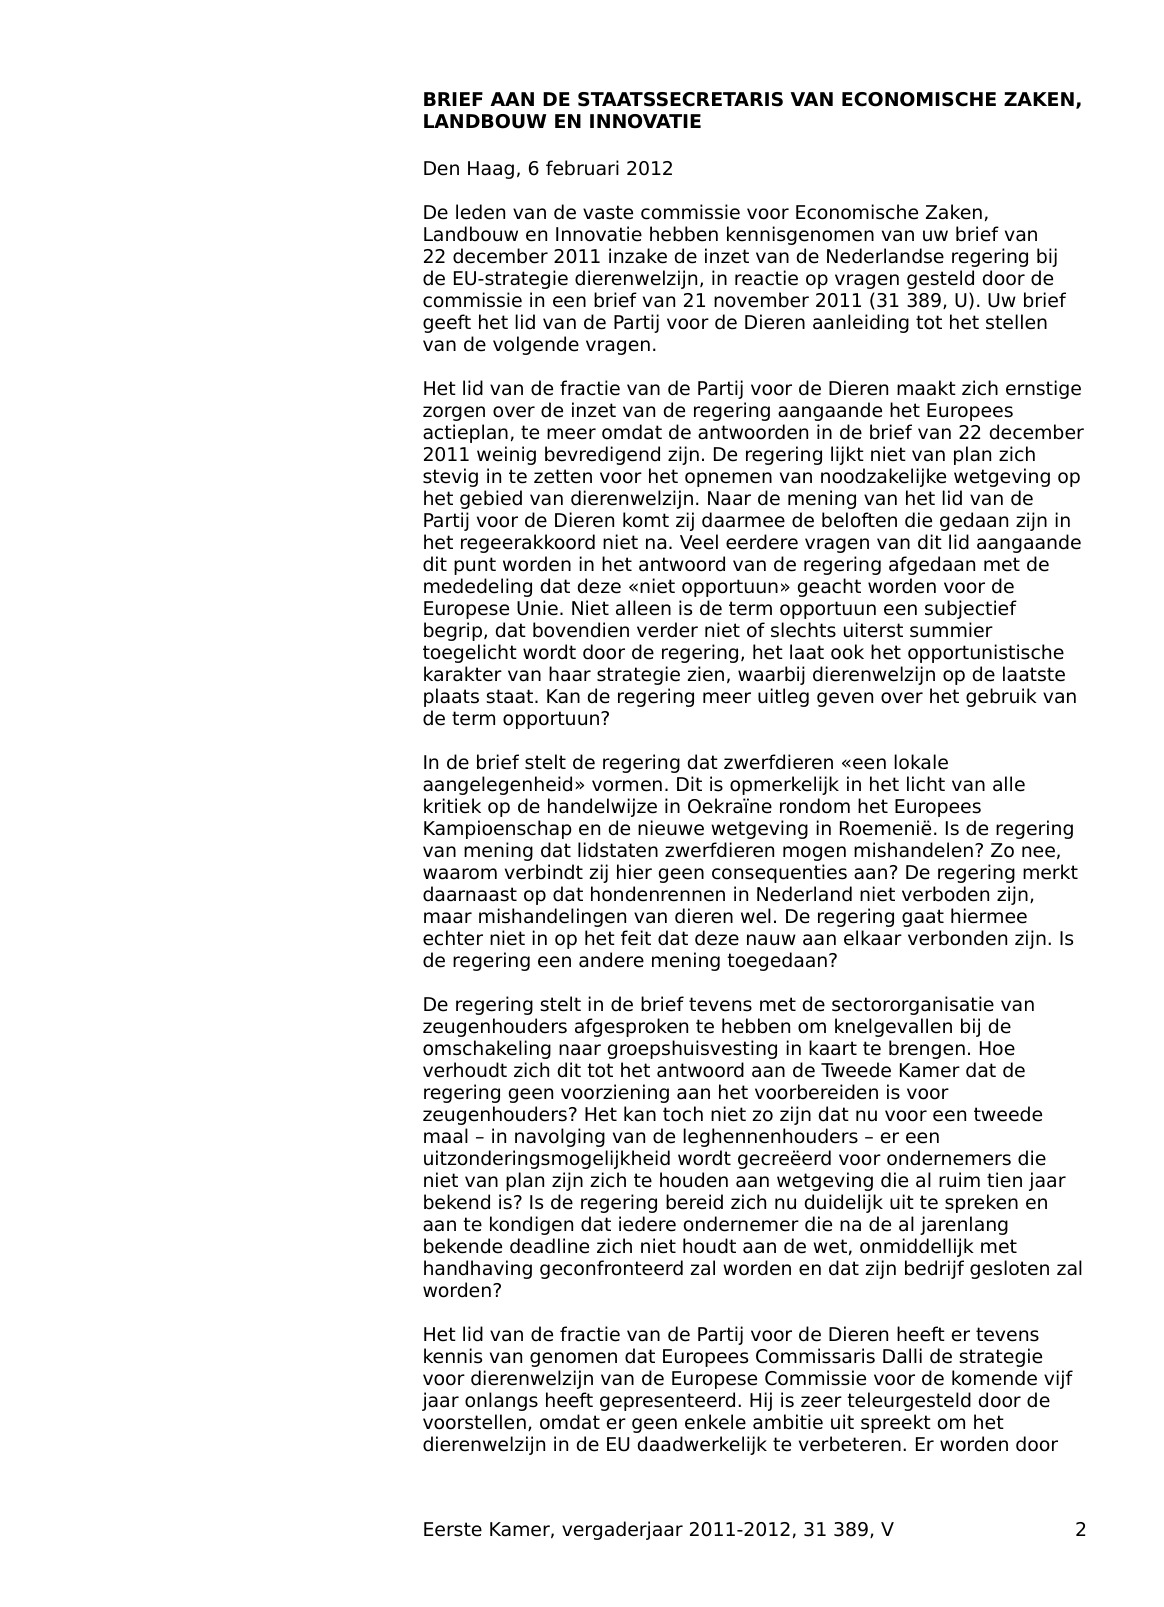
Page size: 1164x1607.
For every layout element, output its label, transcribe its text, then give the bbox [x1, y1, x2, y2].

text Den Haag, 6 februari 2012 [422, 158, 1087, 180]
subtitle BRIEF AAN DE STAATSSECRETARIS VAN ECONOMISCHE ZAKEN, LANDBOUW EN INNOVATIE [422, 89, 1087, 133]
text Het lid van de fractie van de Partij voor de Dieren maakt zich ernstige zorgen over de inzet van de regering aangaande het Europees actieplan, te meer omdat de antwoorden in de brief van 22 december 2011 weinig bevredigend zijn. De regering lijkt niet van plan zich stevig in te zetten voor het opnemen van noodzakelijke wetgeving op het gebied van dierenwelzijn. Naar de mening van het lid van de Partij voor de Dieren komt zij daarmee de beloften die gedaan zijn in het regeerakkoord niet na. Veel eerdere vragen van dit lid aangaande dit punt worden in het antwoord van de regering afgedaan met de mededeling dat deze «niet opportuun» geacht worden voor de Europese Unie. Niet alleen is de term opportuun een subjectief begrip, dat bovendien verder niet of slechts uiterst summier toegelicht wordt door de regering, het laat ook het opportunistische karakter van haar strategie zien, waarbij dierenwelzijn op de laatste plaats staat. Kan de regering meer uitleg geven over het gebruik van de term opportuun? [422, 378, 1087, 730]
text Het lid van de fractie van de Partij voor de Dieren heeft er tevens kennis van genomen dat Europees Commissaris Dalli de strategie voor dierenwelzijn van de Europese Commissie voor de komende vijf jaar onlangs heeft gepresenteerd. Hij is zeer teleurgesteld door de voorstellen, omdat er geen enkele ambitie uit spreekt om het dierenwelzijn in de EU daadwerkelijk te verbeteren. Er worden door [422, 1324, 1087, 1456]
text De regering stelt in de brief tevens met de sectororganisatie van zeugenhouders afgesproken te hebben om knelgevallen bij de omschakeling naar groepshuisvesting in kaart te brengen. Hoe verhoudt zich dit tot het antwoord aan de Tweede Kamer dat de regering geen voorziening aan het voorbereiden is voor zeugenhouders? Het kan toch niet zo zijn dat nu voor een tweede maal – in navolging van de leghennenhouders – er een uitzonderingsmogelijkheid wordt gecreëerd voor ondernemers die niet van plan zijn zich te houden aan wetgeving die al ruim tien jaar bekend is? Is de regering bereid zich nu duidelijk uit te spreken en aan te kondigen dat iedere ondernemer die na de al jarenlang bekende deadline zich niet houdt aan de wet, onmiddellijk met handhaving geconfronteerd zal worden en dat zijn bedrijf gesloten zal worden? [422, 994, 1087, 1302]
text In de brief stelt de regering dat zwerfdieren «een lokale aangelegenheid» vormen. Dit is opmerkelijk in het licht van alle kritiek op de handelwijze in Oekraïne rondom het Europees Kampioenschap en de nieuwe wetgeving in Roemenië. Is de regering van mening dat lidstaten zwerfdieren mogen mishandelen? Zo nee, waarom verbindt zij hier geen consequenties aan? De regering merkt daarnaast op dat hondenrennen in Nederland niet verboden zijn, maar mishandelingen van dieren wel. De regering gaat hiermee echter niet in op het feit dat deze nauw aan elkaar verbonden zijn. Is de regering een andere mening toegedaan? [422, 752, 1087, 972]
text De leden van de vaste commissie voor Economische Zaken, Landbouw en Innovatie hebben kennisgenomen van uw brief van 22 december 2011 inzake de inzet van de Nederlandse regering bij de EU-strategie dierenwelzijn, in reactie op vragen gesteld door de commissie in een brief van 21 november 2011 (31 389, U). Uw brief geeft het lid van de Partij voor de Dieren aanleiding tot het stellen van de volgende vragen. [422, 202, 1087, 356]
